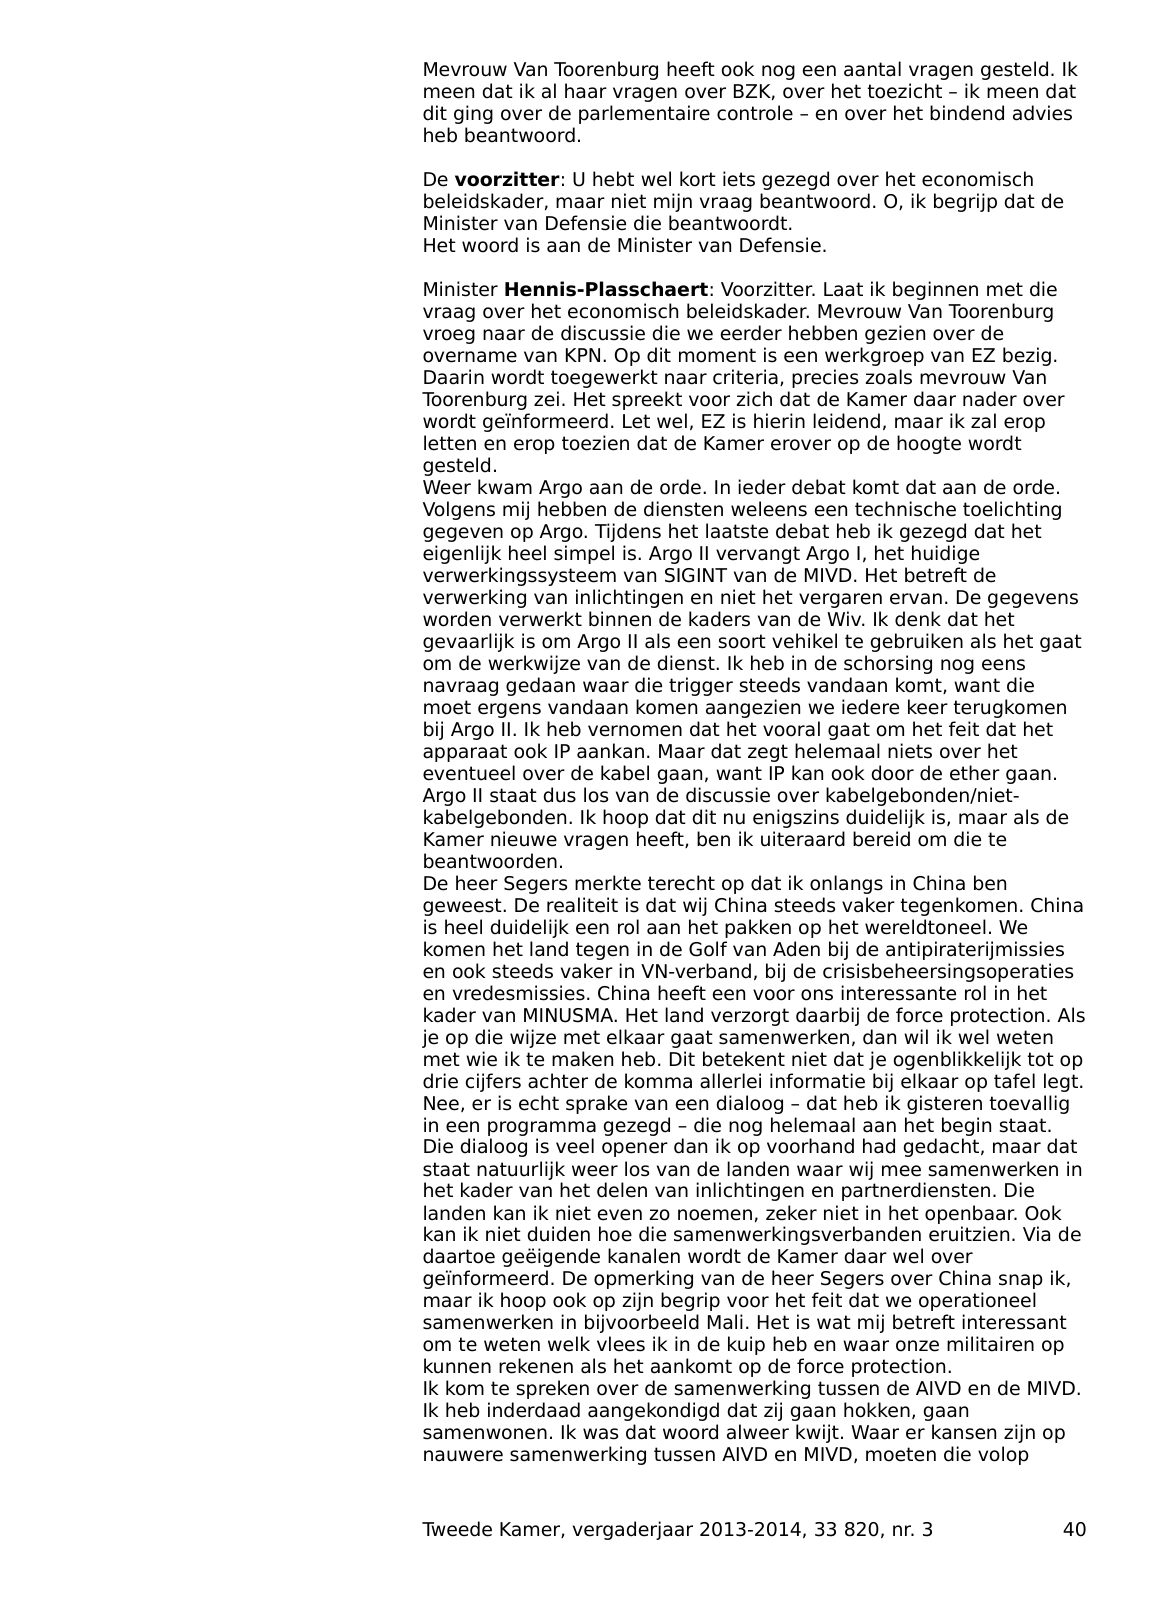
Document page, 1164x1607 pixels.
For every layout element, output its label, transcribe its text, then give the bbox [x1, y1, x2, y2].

text Minister Hennis-Plasschaert: Voorzitter. Laat ik beginnen met die vraag over het economisch beleidskader. Mevrouw Van Toorenburg vroeg naar de discussie die we eerder hebben gezien over de overname van KPN. Op dit moment is een werkgroep van EZ bezig. Daarin wordt toegewerkt naar criteria, precies zoals mevrouw Van Toorenburg zei. Het spreekt voor zich dat de Kamer daar nader over wordt geïnformeerd. Let wel, EZ is hierin leidend, maar ik zal erop letten en erop toezien dat de Kamer erover op de hoogte wordt gesteld. [422, 279, 1087, 477]
text De voorzitter: U hebt wel kort iets gezegd over het economisch beleidskader, maar niet mijn vraag beantwoord. O, ik begrijp dat de Minister van Defensie die beantwoordt. [422, 169, 1087, 235]
text Weer kwam Argo aan de orde. In ieder debat komt dat aan de orde. Volgens mij hebben de diensten weleens een technische toelichting gegeven op Argo. Tijdens het laatste debat heb ik gezegd dat het eigenlijk heel simpel is. Argo II vervangt Argo I, het huidige verwerkingssysteem van SIGINT van de MIVD. Het betreft de verwerking van inlichtingen en niet het vergaren ervan. De gegevens worden verwerkt binnen de kaders van de Wiv. Ik denk dat het gevaarlijk is om Argo II als een soort vehikel te gebruiken als het gaat om de werkwijze van de dienst. Ik heb in de schorsing nog eens navraag gedaan waar die trigger steeds vandaan komt, want die moet ergens vandaan komen aangezien we iedere keer terugkomen bij Argo II. Ik heb vernomen dat het vooral gaat om het feit dat het apparaat ook IP aankan. Maar dat zegt helemaal niets over het eventueel over de kabel gaan, want IP kan ook door de ether gaan. Argo II staat dus los van de discussie over kabelgebonden/niet-kabelgebonden. Ik hoop dat dit nu enigszins duidelijk is, maar als de Kamer nieuwe vragen heeft, ben ik uiteraard bereid om die te beantwoorden. [422, 477, 1087, 873]
text Ik kom te spreken over de samenwerking tussen de AIVD en de MIVD. Ik heb inderdaad aangekondigd dat zij gaan hokken, gaan samenwonen. Ik was dat woord alweer kwijt. Waar er kansen zijn op nauwere samenwerking tussen AIVD en MIVD, moeten die volop [422, 1378, 1087, 1466]
text Het woord is aan de Minister van Defensie. [422, 235, 1087, 257]
text De heer Segers merkte terecht op dat ik onlangs in China ben geweest. De realiteit is dat wij China steeds vaker tegenkomen. China is heel duidelijk een rol aan het pakken op het wereldtoneel. We komen het land tegen in de Golf van Aden bij de antipiraterijmissies en ook steeds vaker in VN-verband, bij de crisisbeheersingsoperaties en vredesmissies. China heeft een voor ons interessante rol in het kader van MINUSMA. Het land verzorgt daarbij de force protection. Als je op die wijze met elkaar gaat samenwerken, dan wil ik wel weten met wie ik te maken heb. Dit betekent niet dat je ogenblikkelijk tot op drie cijfers achter de komma allerlei informatie bij elkaar op tafel legt. Nee, er is echt sprake van een dialoog – dat heb ik gisteren toevallig in een programma gezegd – die nog helemaal aan het begin staat. Die dialoog is veel opener dan ik op voorhand had gedacht, maar dat staat natuurlijk weer los van de landen waar wij mee samenwerken in het kader van het delen van inlichtingen en partnerdiensten. Die landen kan ik niet even zo noemen, zeker niet in het openbaar. Ook kan ik niet duiden hoe die samenwerkingsverbanden eruitzien. Via de daartoe geëigende kanalen wordt de Kamer daar wel over geïnformeerd. De opmerking van de heer Segers over China snap ik, maar ik hoop ook op zijn begrip voor het feit dat we operationeel samenwerken in bijvoorbeeld Mali. Het is wat mij betreft interessant om te weten welk vlees ik in de kuip heb en waar onze militairen op kunnen rekenen als het aankomt op de force protection. [422, 873, 1087, 1378]
text Mevrouw Van Toorenburg heeft ook nog een aantal vragen gesteld. Ik meen dat ik al haar vragen over BZK, over het toezicht – ik meen dat dit ging over de parlementaire controle – en over het bindend advies heb beantwoord. [422, 59, 1087, 147]
